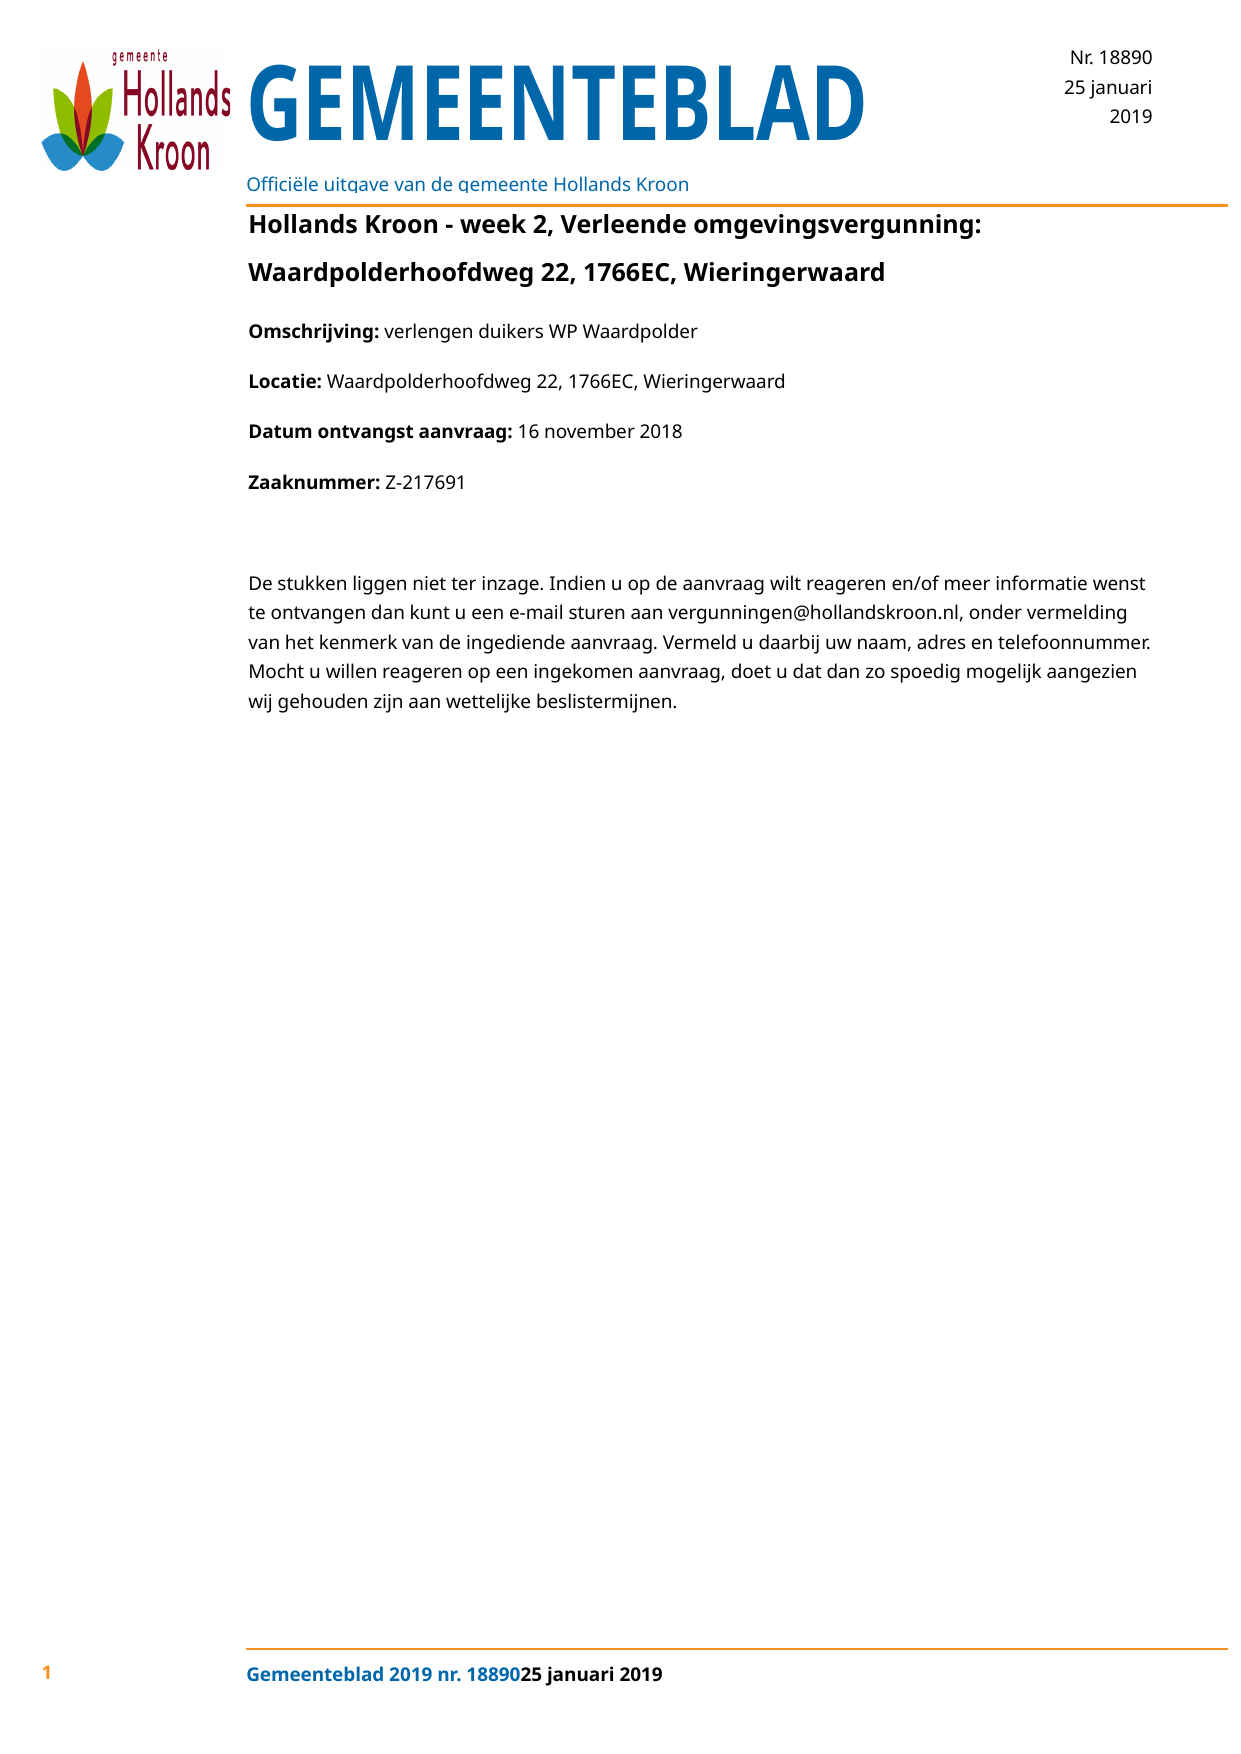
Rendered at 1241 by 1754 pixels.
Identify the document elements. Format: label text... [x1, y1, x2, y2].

text Zaaknummer: Z-217691 [248, 469, 1152, 495]
text Locatie: Waardpolderhoofdweg 22, 1766EC, Wieringerwaard [248, 368, 1152, 394]
text Hollands Kroon - week 2, Verleende omgevingsvergunning: Waardpolderhoofdweg 22, 1766EC, Wieringerwaard [248, 207, 1152, 288]
text Datum ontvangst aanvraag: 16 november 2018 [248, 419, 1152, 444]
text De stukken liggen niet ter inzage. Indien u op de aanvraag wilt reageren en/of meer informatie wenst te ontvangen dan kunt u een e-mail sturen aan vergunningen@hollandskroon.nl, onder vermelding van het kenmerk van de ingediende aanvraag. Vermeld u daarbij uw naam, adres en telefoonnummer. Mocht u willen reageren op een ingekomen aanvraag, doet u dat dan zo spoedig mogelijk aangezien wij gehouden zijn aan wettelijke beslistermijnen. [248, 570, 1152, 714]
text Omschrijving: verlengen duikers WP Waardpolder [248, 318, 1152, 344]
picture [41, 47, 231, 172]
